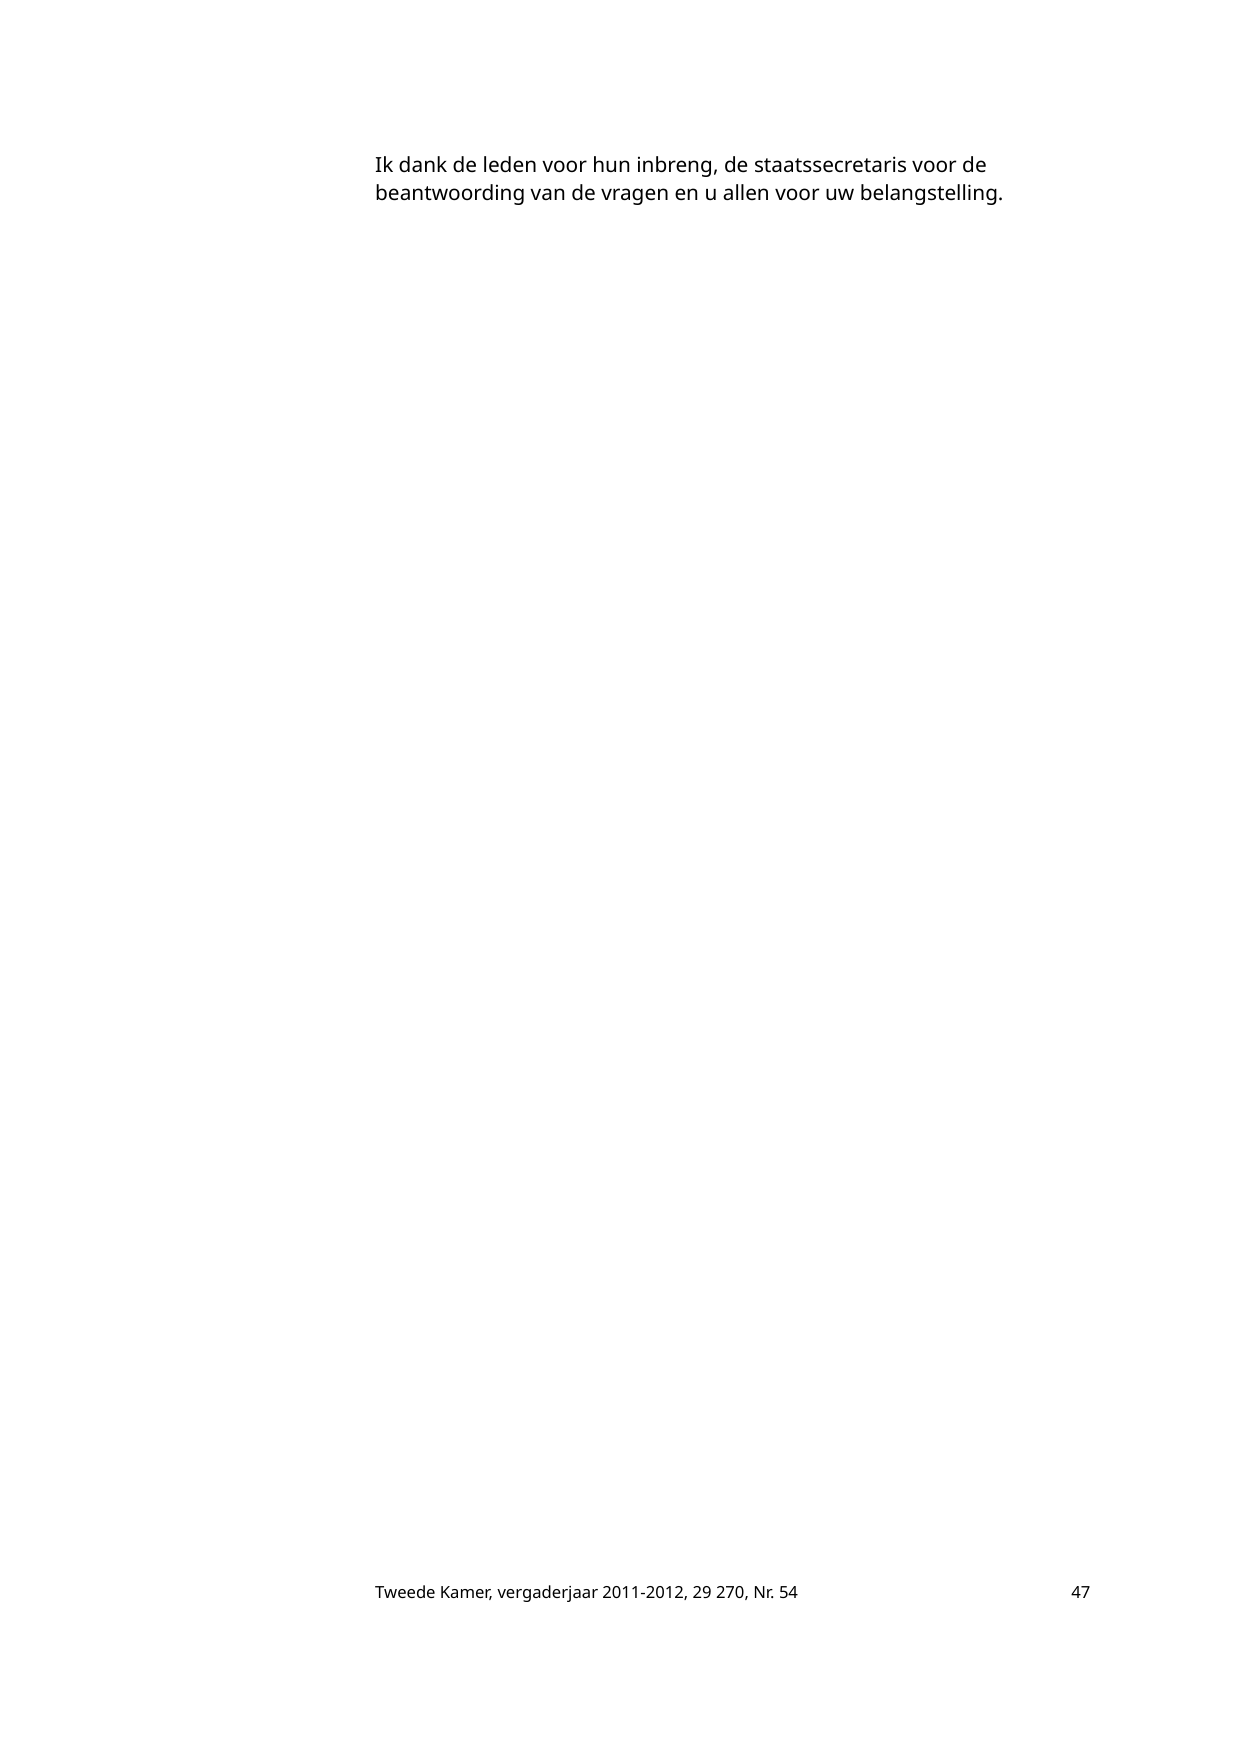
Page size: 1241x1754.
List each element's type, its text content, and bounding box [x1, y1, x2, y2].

text Ik dank de leden voor hun inbreng, de staatssecretaris voor de beantwoording van de vragen en u allen voor uw belangstelling. [375, 150, 1090, 207]
